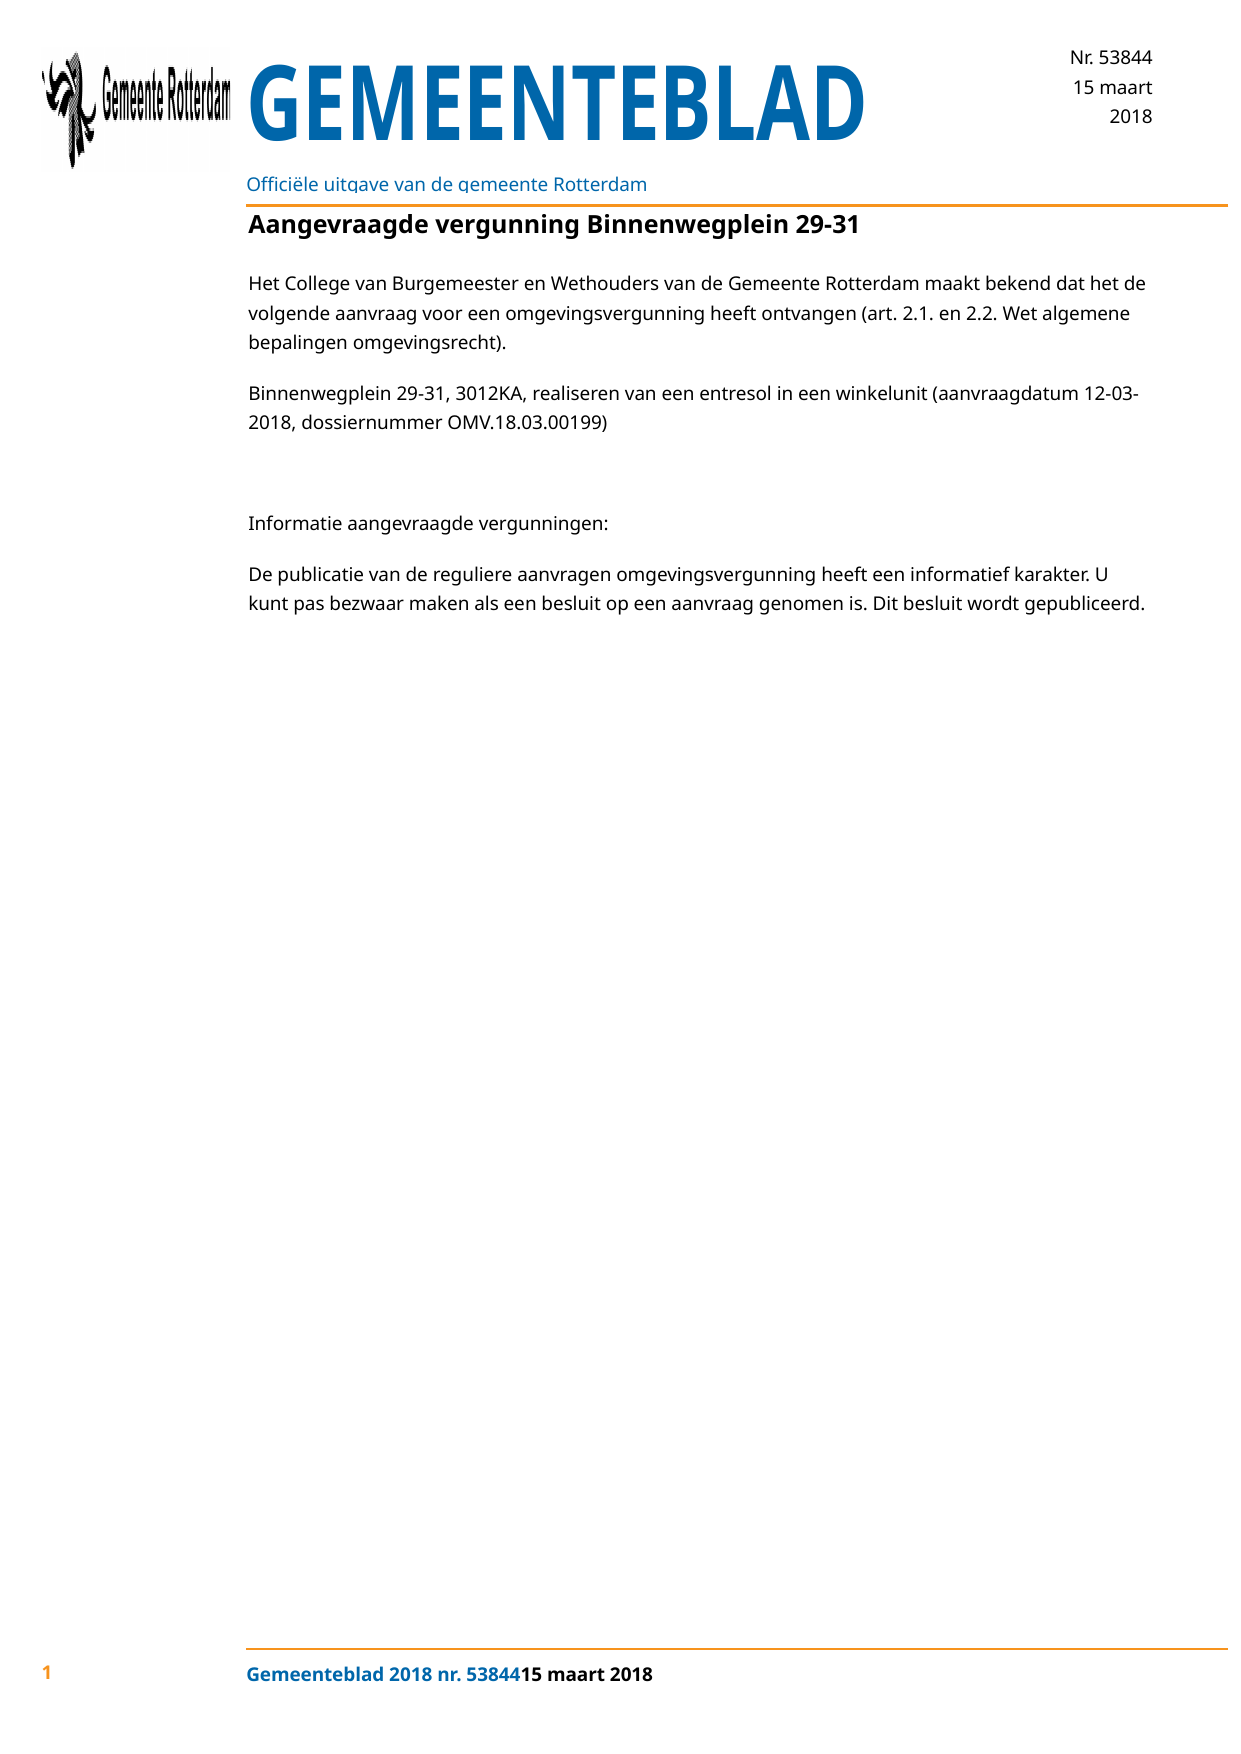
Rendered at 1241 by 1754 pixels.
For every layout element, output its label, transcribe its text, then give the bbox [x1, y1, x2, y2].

text De publicatie van de reguliere aanvragen omgevingsvergunning heeft een informatief karakter. U kunt pas bezwaar maken als een besluit op een aanvraag genomen is. Dit besluit wordt gepubliceerd. [248, 561, 1152, 616]
text Binnenwegplein 29-31, 3012KA, realiseren van een entresol in een winkelunit (aanvraagdatum 12-03-2018, dossiernummer OMV.18.03.00199) [248, 380, 1152, 435]
text Informatie aangevraagde vergunningen: [248, 510, 1152, 536]
text Aangevraagde vergunning Binnenwegplein 29-31 [248, 207, 1152, 241]
picture [41, 47, 231, 172]
text Het College van Burgemeester en Wethouders van de Gemeente Rotterdam maakt bekend dat het de volgende aanvraag voor een omgevingsvergunning heeft ontvangen (art. 2.1. en 2.2. Wet algemene bepalingen omgevingsrecht). [248, 270, 1152, 355]
